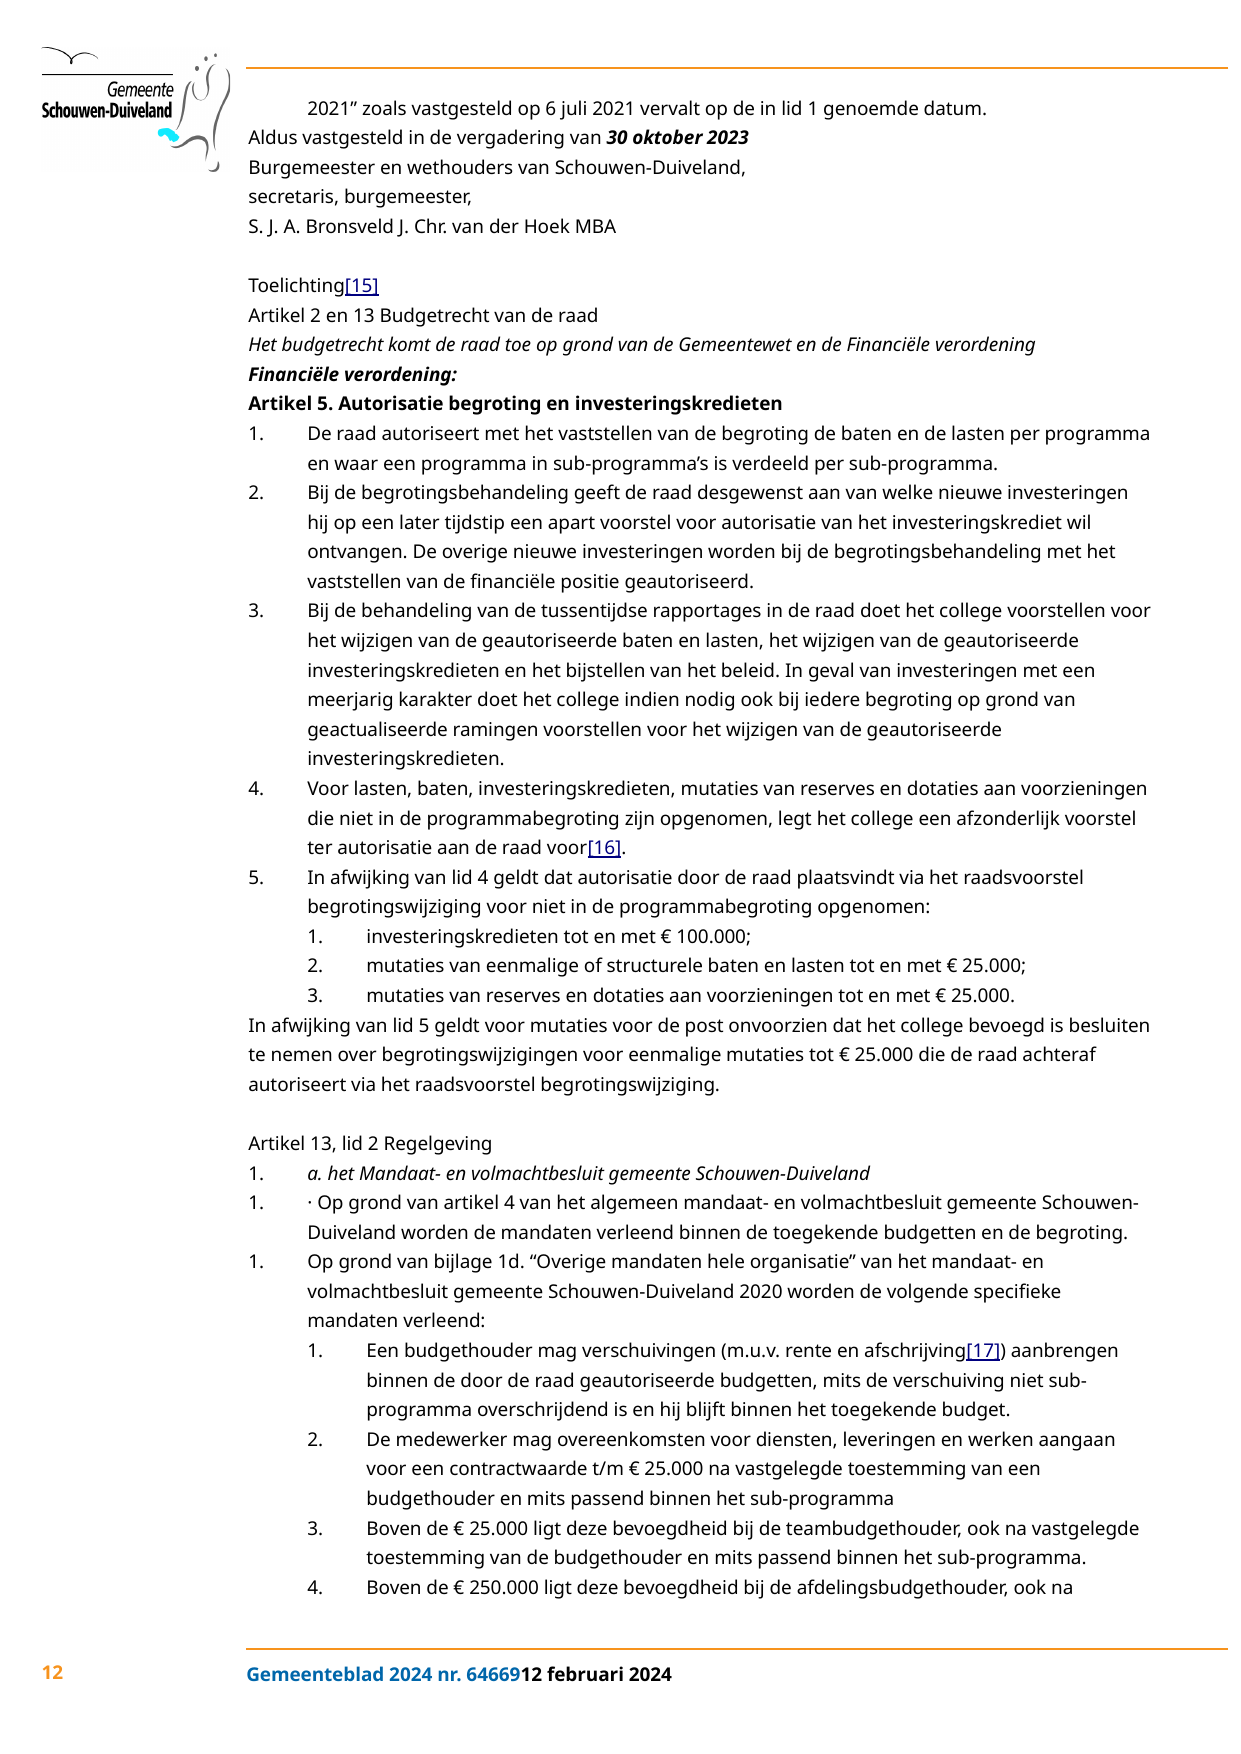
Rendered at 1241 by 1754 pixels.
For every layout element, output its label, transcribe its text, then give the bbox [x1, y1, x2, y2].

list 2021” zoals vastgesteld op 6 juli 2021 vervalt op de in lid 1 genoemde datum. [248, 95, 1152, 121]
text Financiële verordening: [248, 361, 1152, 387]
text Burgemeester en wethouders van Schouwen-Duiveland, [248, 154, 1152, 180]
picture [41, 47, 231, 172]
text Het budgetrecht komt de raad toe op grond van de Gemeentewet en de Financiële verordening [248, 331, 1152, 357]
list · Op grond van artikel 4 van het algemeen mandaat- en volmachtbesluit gemeente Schouwen-Duiveland worden de mandaten verleend binnen de toegekende budgetten en de begroting. [248, 1189, 1152, 1245]
list investeringskredieten tot en met € 100.000; [307, 923, 1152, 949]
text secretaris, burgemeester, [248, 183, 1152, 209]
list Op grond van bijlage 1d. “Overige mandaten hele organisatie” van het mandaat- en volmachtbesluit gemeente Schouwen-Duiveland 2020 worden de volgende specifieke mandaten verleend: [248, 1248, 1152, 1333]
list mutaties van reserves en dotaties aan voorzieningen tot en met € 25.000. [307, 982, 1152, 1008]
list De medewerker mag overeenkomsten voor diensten, leveringen en werken aangaan voor een contractwaarde t/m € 25.000 na vastgelegde toestemming van een budgethouder en mits passend binnen het sub-programma [307, 1426, 1152, 1511]
text Aldus vastgesteld in de vergadering van 30 oktober 2023 [248, 124, 1152, 150]
list Bij de behandeling van de tussentijdse rapportages in de raad doet het college voorstellen voor het wijzigen van de geautoriseerde baten en lasten, het wijzigen van de geautoriseerde investeringskredieten en het bijstellen van het beleid. In geval van investeringen met een meerjarig karakter doet het college indien nodig ook bij iedere begroting op grond van geactualiseerde ramingen voorstellen voor het wijzigen van de geautoriseerde investeringskredieten. [248, 598, 1152, 771]
text In afwijking van lid 5 geldt voor mutaties voor de post onvoorzien dat het college bevoegd is besluiten te nemen over begrotingswijzigingen voor eenmalige mutaties tot € 25.000 die de raad achteraf autoriseert via het raadsvoorstel begrotingswijziging. [248, 1012, 1152, 1097]
text Artikel 13, lid 2 Regelgeving [248, 1130, 1152, 1156]
text Artikel 5. Autorisatie begroting en investeringskredieten [248, 391, 1152, 416]
list De raad autoriseert met het vaststellen van de begroting de baten en de lasten per programma en waar een programma in sub-programma’s is verdeeld per sub-programma. [248, 420, 1152, 476]
list Voor lasten, baten, investeringskredieten, mutaties van reserves en dotaties aan voorzieningen die niet in de programmabegroting zijn opgenomen, legt het college een afzonderlijk voorstel ter autorisatie aan de raad voor[16]. [248, 775, 1152, 860]
list Boven de € 25.000 ligt deze bevoegdheid bij de teambudgethouder, ook na vastgelegde toestemming van de budgethouder en mits passend binnen het sub-programma. [307, 1515, 1152, 1570]
list In afwijking van lid 4 geldt dat autorisatie door de raad plaatsvindt via het raadsvoorstel begrotingswijziging voor niet in de programmabegroting opgenomen: [248, 864, 1152, 919]
text Artikel 2 en 13 Budgetrecht van de raad [248, 302, 1152, 328]
list Boven de € 250.000 ligt deze bevoegdheid bij de afdelingsbudgethouder, ook na [307, 1574, 1152, 1600]
list mutaties van eenmalige of structurele baten en lasten tot en met € 25.000; [307, 953, 1152, 978]
list Bij de begrotingsbehandeling geeft de raad desgewenst aan van welke nieuwe investeringen hij op een later tijdstip een apart voorstel voor autorisatie van het investeringskrediet wil ontvangen. De overige nieuwe investeringen worden bij de begrotingsbehandeling met het vaststellen van de financiële positie geautoriseerd. [248, 479, 1152, 594]
list Een budgethouder mag verschuivingen (m.u.v. rente en afschrijving[17]) aanbrengen binnen de door de raad geautoriseerde budgetten, mits de verschuiving niet sub-programma overschrijdend is en hij blijft binnen het toegekende budget. [307, 1337, 1152, 1422]
text S. J. A. Bronsveld J. Chr. van der Hoek MBA [248, 213, 1152, 239]
text Toelichting[15] [248, 272, 1152, 298]
list a. het Mandaat- en volmachtbesluit gemeente Schouwen-Duiveland [248, 1160, 1152, 1186]
